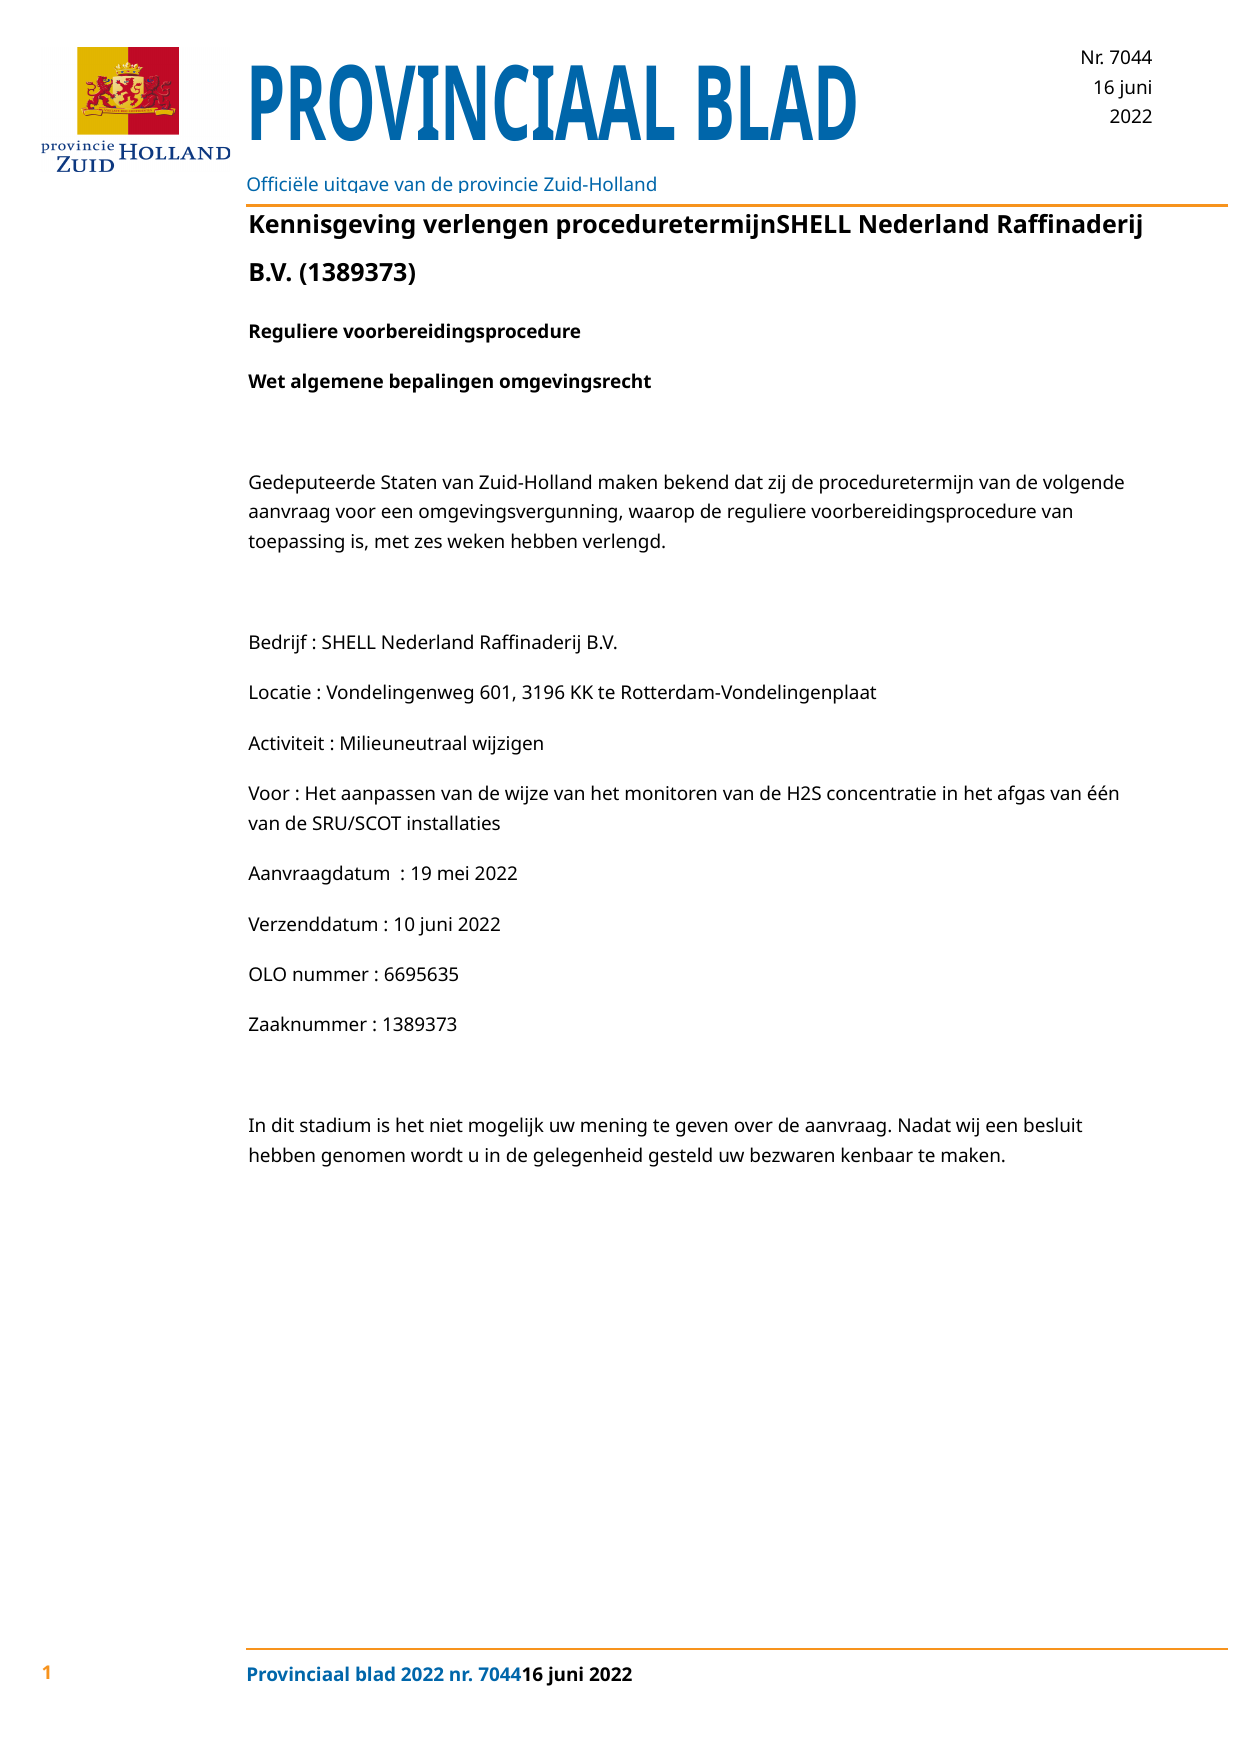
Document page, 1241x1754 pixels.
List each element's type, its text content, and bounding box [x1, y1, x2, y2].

text Wet algemene bepalingen omgevingsrecht [248, 368, 1152, 394]
text Aanvraagdatum : 19 mei 2022 [248, 860, 1152, 886]
text Kennisgeving verlengen proceduretermijnSHELL Nederland Raffinaderij B.V. (1389373) [248, 207, 1152, 288]
text Reguliere voorbereidingsprocedure [248, 318, 1152, 344]
text Voor : Het aanpassen van de wijze van het monitoren van de H2S concentratie in het afgas van één van de SRU/SCOT installaties [248, 780, 1152, 836]
text Locatie : Vondelingenweg 601, 3196 KK te Rotterdam-Vondelingenplaat [248, 679, 1152, 705]
text Activiteit : Milieuneutraal wijzigen [248, 730, 1152, 756]
text Gedeputeerde Staten van Zuid-Holland maken bekend dat zij de proceduretermijn van de volgende aanvraag voor een omgevingsvergunning, waarop de reguliere voorbereidingsprocedure van toepassing is, met zes weken hebben verlengd. [248, 469, 1152, 554]
text Zaaknummer : 1389373 [248, 1012, 1152, 1037]
text In dit stadium is het niet mogelijk uw mening te geven over de aanvraag. Nadat wij een besluit hebben genomen wordt u in de gelegenheid gesteld uw bezwaren kenbaar te maken. [248, 1112, 1152, 1168]
picture [41, 47, 231, 172]
text OLO nummer : 6695635 [248, 961, 1152, 987]
text Bedrijf : SHELL Nederland Raffinaderij B.V. [248, 629, 1152, 655]
text Verzenddatum : 10 juni 2022 [248, 911, 1152, 937]
